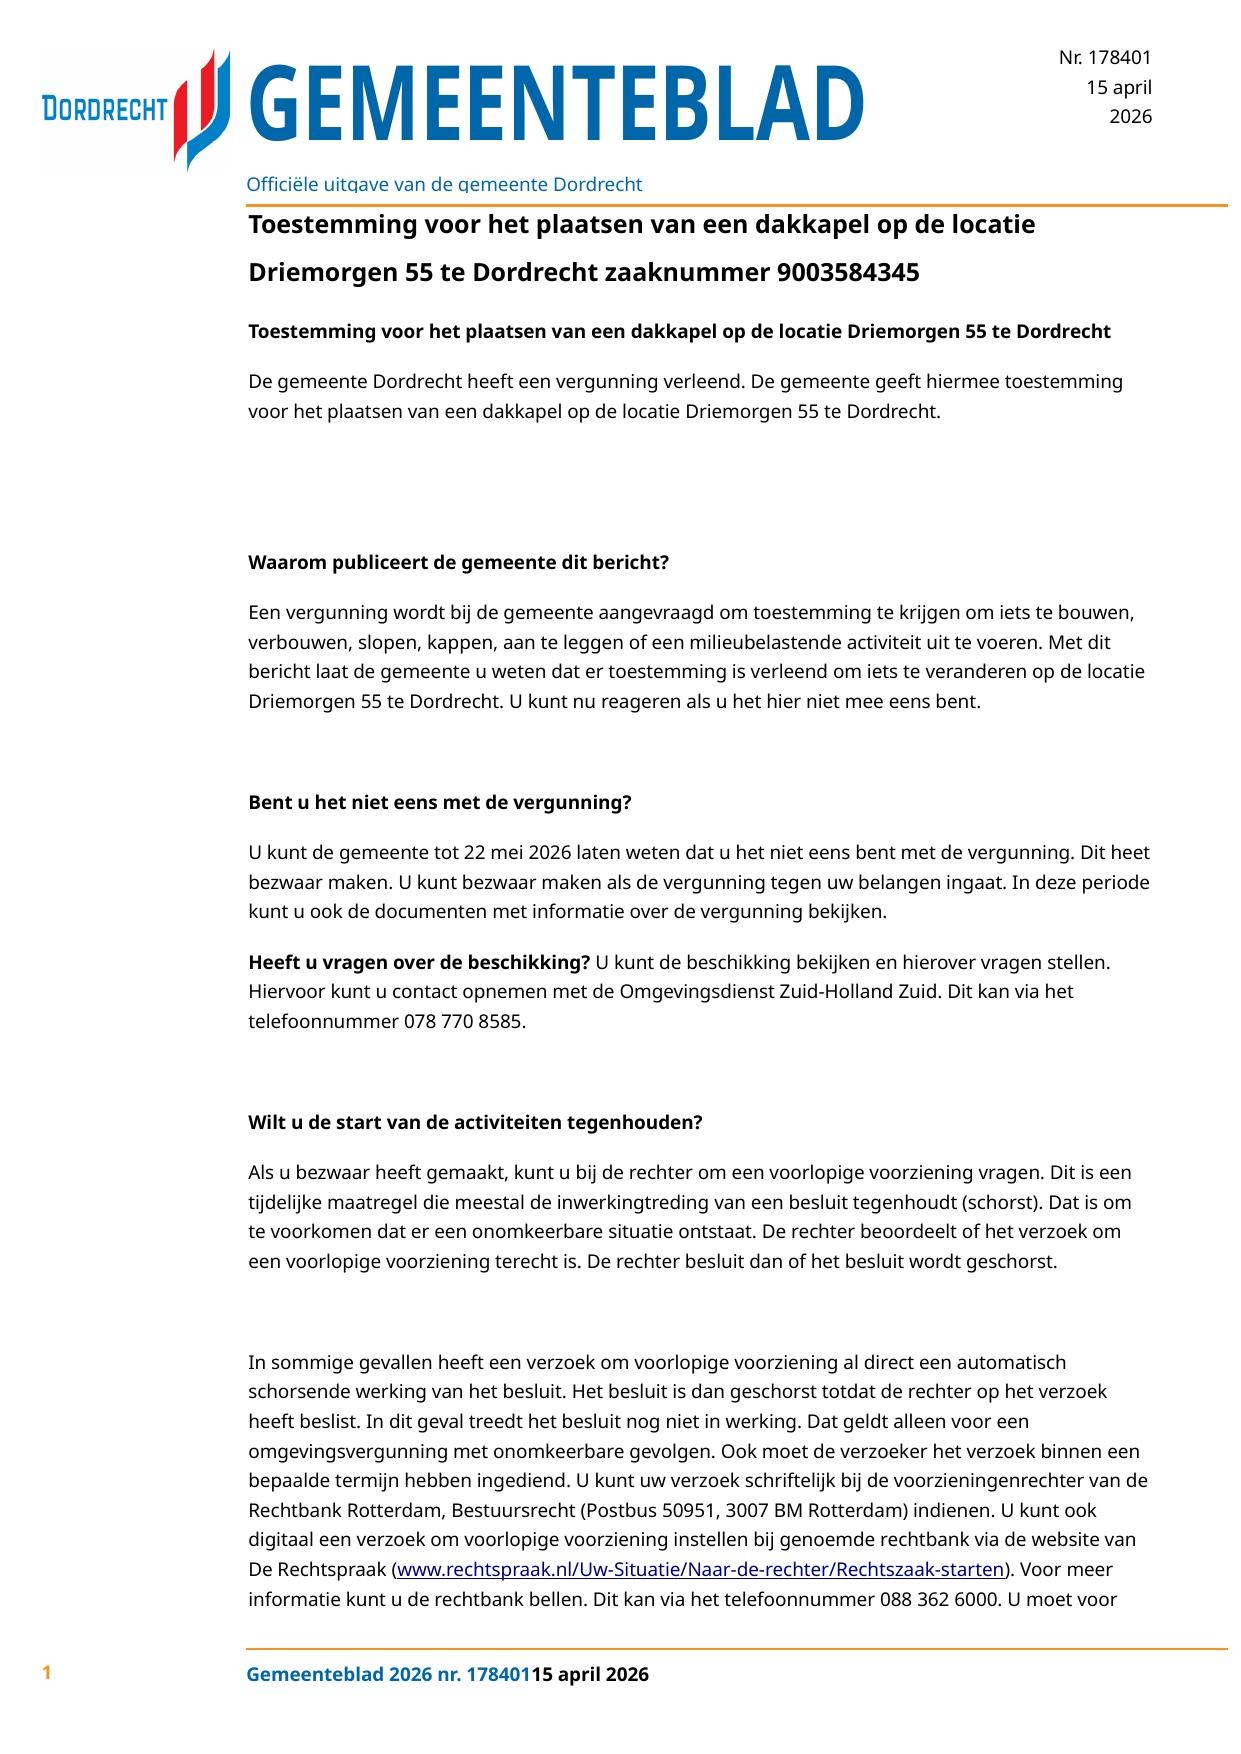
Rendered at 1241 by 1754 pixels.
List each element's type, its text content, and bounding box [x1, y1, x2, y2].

text In sommige gevallen heeft een verzoek om voorlopige voorziening al direct een automatisch schorsende werking van het besluit. Het besluit is dan geschorst totdat de rechter op het verzoek heeft beslist. In dit geval treedt het besluit nog niet in werking. Dat geldt alleen voor een omgevingsvergunning met onomkeerbare gevolgen. Ook moet de verzoeker het verzoek binnen een bepaalde termijn hebben ingediend. U kunt uw verzoek schriftelijk bij de voorzieningenrechter van de Rechtbank Rotterdam, Bestuursrecht (Postbus 50951, 3007 BM Rotterdam) indienen. U kunt ook digitaal een verzoek om voorlopige voorziening instellen bij genoemde rechtbank via de website van De Rechtspraak (www.rechtspraak.nl/Uw-Situatie/Naar-de-rechter/Rechtszaak-starten). Voor meer informatie kunt u de rechtbank bellen. Dit kan via het telefoonnummer 088 362 6000. U moet voor [248, 1349, 1152, 1612]
text Als u bezwaar heeft gemaakt, kunt u bij de rechter om een voorlopige voorziening vragen. Dit is een tijdelijke maatregel die meestal de inwerkingtreding van een besluit tegenhoudt (schorst). Dat is om te voorkomen dat er een onomkeerbare situatie ontstaat. De rechter beoordeelt of het verzoek om een voorlopige voorziening terecht is. De rechter besluit dan of het besluit wordt geschorst. [248, 1159, 1152, 1274]
text Wilt u de start van de activiteiten tegenhouden? [248, 1109, 1152, 1135]
text Toestemming voor het plaatsen van een dakkapel op de locatie Driemorgen 55 te Dordrecht [248, 318, 1152, 344]
text Een vergunning wordt bij de gemeente aangevraagd om toestemming te krijgen om iets te bouwen, verbouwen, slopen, kappen, aan te leggen of een milieubelastende activiteit uit te voeren. Met dit bericht laat de gemeente u weten dat er toestemming is verleend om iets te veranderen op de locatie Driemorgen 55 te Dordrecht. U kunt nu reageren als u het hier niet mee eens bent. [248, 599, 1152, 714]
text De gemeente Dordrecht heeft een vergunning verleend. De gemeente geeft hiermee toestemming voor het plaatsen van een dakkapel op de locatie Driemorgen 55 te Dordrecht. [248, 368, 1152, 424]
text Bent u het niet eens met de vergunning? [248, 789, 1152, 815]
picture [41, 47, 231, 172]
text Waarom publiceert de gemeente dit bericht? [248, 549, 1152, 575]
text U kunt de gemeente tot 22 mei 2026 laten weten dat u het niet eens bent met de vergunning. Dit heet bezwaar maken. U kunt bezwaar maken als de vergunning tegen uw belangen ingaat. In deze periode kunt u ook de documenten met informatie over de vergunning bekijken. [248, 839, 1152, 924]
text Toestemming voor het plaatsen van een dakkapel op de locatie Driemorgen 55 te Dordrecht zaaknummer 9003584345 [248, 207, 1152, 288]
text Heeft u vragen over de beschikking? U kunt de beschikking bekijken en hierover vragen stellen. Hiervoor kunt u contact opnemen met de Omgevingsdienst Zuid-Holland Zuid. Dit kan via het telefoonnummer 078 770 8585. [248, 949, 1152, 1034]
